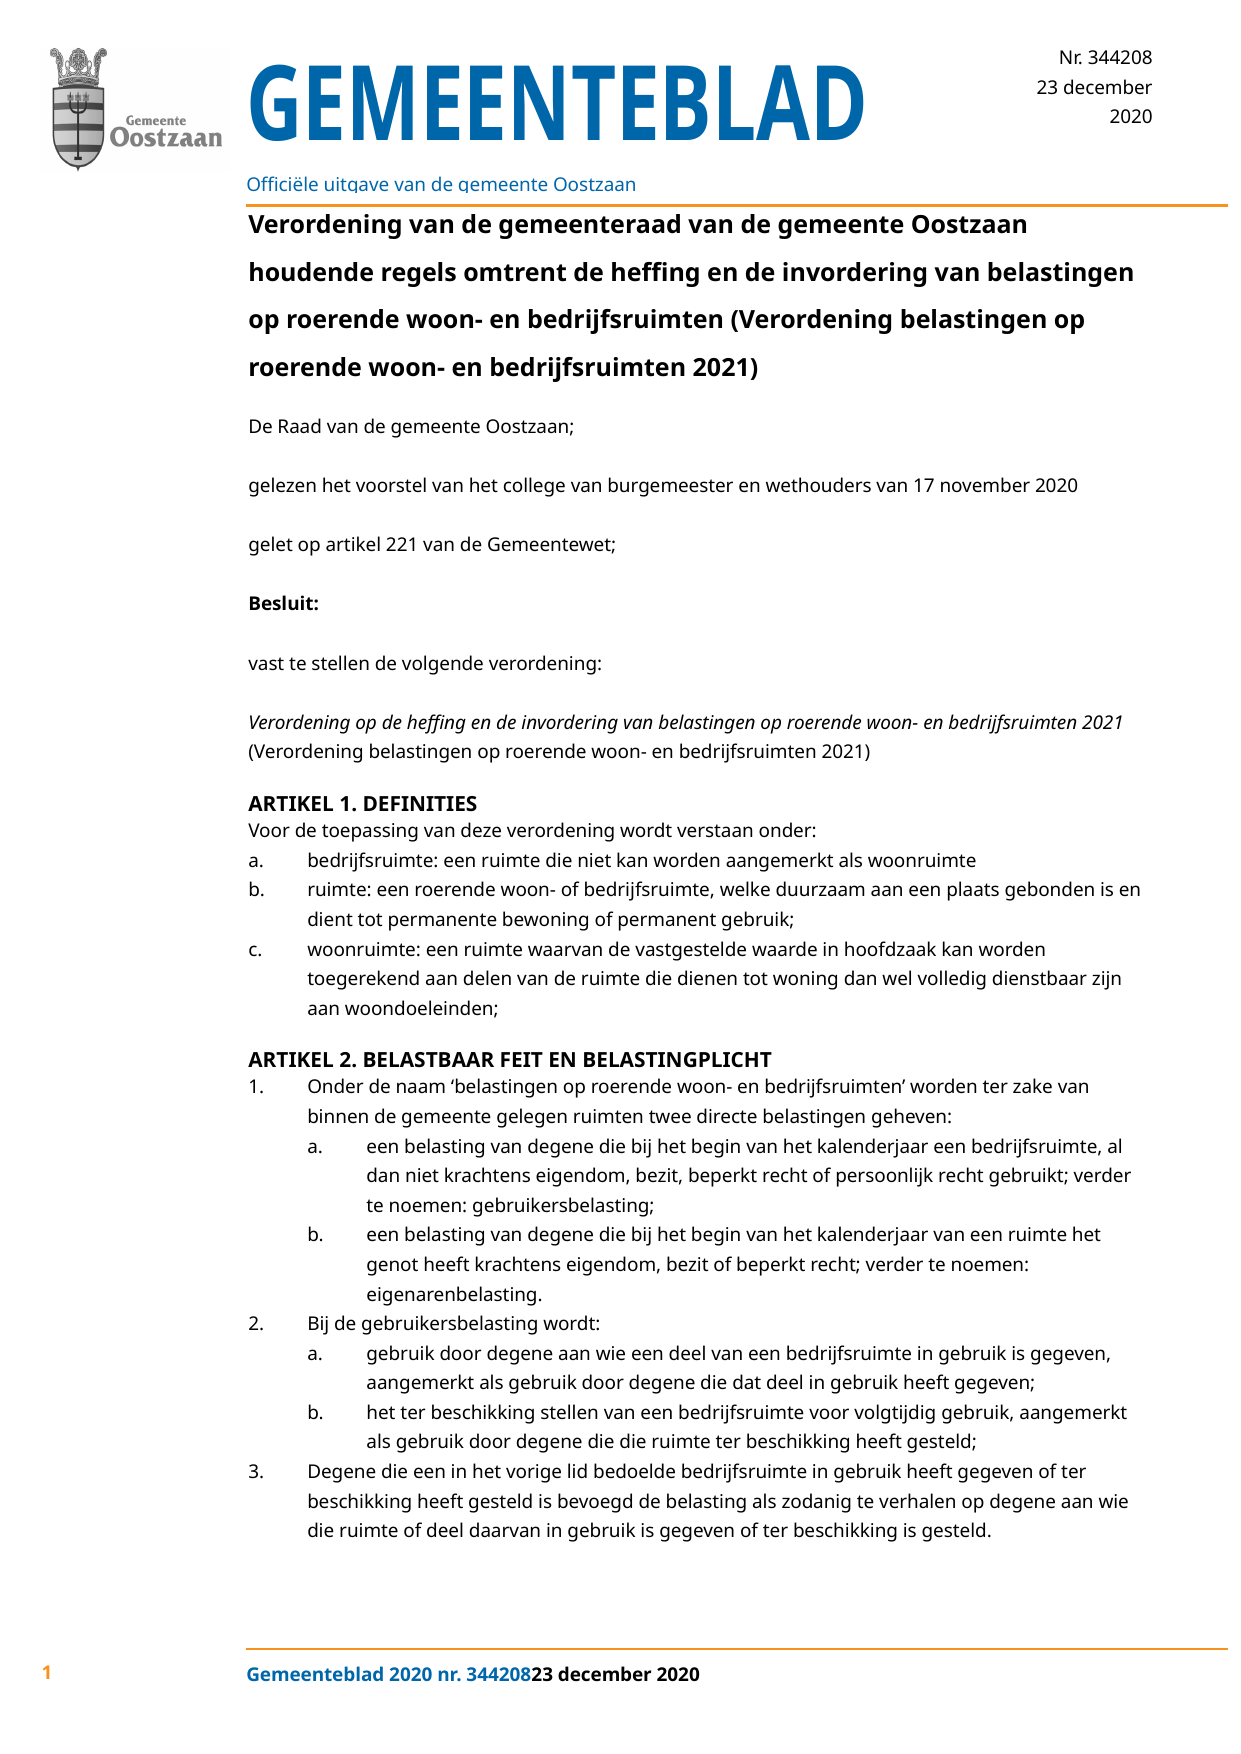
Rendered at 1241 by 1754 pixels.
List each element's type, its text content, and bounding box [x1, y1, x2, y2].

list gebruik door degene aan wie een deel van een bedrijfsruimte in gebruik is gegeven, aangemerkt als gebruik door degene die dat deel in gebruik heeft gegeven; [307, 1340, 1152, 1395]
text gelezen het voorstel van het college van burgemeester en wethouders van 17 november 2020 [248, 472, 1152, 498]
list Degene die een in het vorige lid bedoelde bedrijfsruimte in gebruik heeft gegeven of ter beschikking heeft gesteld is bevoegd de belasting als zodanig te verhalen op degene aan wie die ruimte of deel daarvan in gebruik is gegeven of ter beschikking is gesteld. [248, 1458, 1152, 1543]
list bedrijfsruimte: een ruimte die niet kan worden aangemerkt als woonruimte [248, 847, 1152, 873]
list een belasting van degene die bij het begin van het kalenderjaar een bedrijfsruimte, al dan niet krachtens eigendom, bezit, beperkt recht of persoonlijk recht gebruikt; verder te noemen: gebruikersbelasting; [307, 1133, 1152, 1218]
list Bij de gebruikersbelasting wordt: [248, 1310, 1152, 1336]
picture [41, 47, 231, 172]
list ruimte: een roerende woon- of bedrijfsruimte, welke duurzaam aan een plaats gebonden is en dient tot permanente bewoning of permanent gebruik; [248, 877, 1152, 932]
text ARTIKEL 1. DEFINITIES [248, 789, 1152, 817]
text (Verordening belastingen op roerende woon- en bedrijfsruimten 2021) [248, 738, 1152, 764]
list woonruimte: een ruimte waarvan de vastgestelde waarde in hoofdzaak kan worden toegerekend aan delen van de ruimte die dienen tot woning dan wel volledig dienstbaar zijn aan woondoeleinden; [248, 936, 1152, 1021]
text Voor de toepassing van deze verordening wordt verstaan onder: [248, 817, 1152, 843]
text Verordening van de gemeenteraad van de gemeente Oostzaan houdende regels omtrent de heffing en de invordering van belastingen op roerende woon- en bedrijfsruimten (Verordening belastingen op roerende woon- en bedrijfsruimten 2021) [248, 207, 1152, 384]
text ARTIKEL 2. BELASTBAAR FEIT EN BELASTINGPLICHT [248, 1045, 1152, 1074]
list een belasting van degene die bij het begin van het kalenderjaar van een ruimte het genot heeft krachtens eigendom, bezit of beperkt recht; verder te noemen: eigenarenbelasting. [307, 1222, 1152, 1307]
list het ter beschikking stellen van een bedrijfsruimte voor volgtijdig gebruik, aangemerkt als gebruik door degene die die ruimte ter beschikking heeft gesteld; [307, 1399, 1152, 1454]
text Besluit: [248, 591, 1152, 616]
list Onder de naam ‘belastingen op roerende woon- en bedrijfsruimten’ worden ter zake van binnen de gemeente gelegen ruimten twee directe belastingen geheven: [248, 1074, 1152, 1129]
text De Raad van de gemeente Oostzaan; [248, 413, 1152, 439]
text vast te stellen de volgende verordening: [248, 650, 1152, 676]
text Verordening op de heffing en de invordering van belastingen op roerende woon- en bedrijfsruimten 2021 [248, 709, 1152, 735]
text gelet op artikel 221 van de Gemeentewet; [248, 531, 1152, 557]
